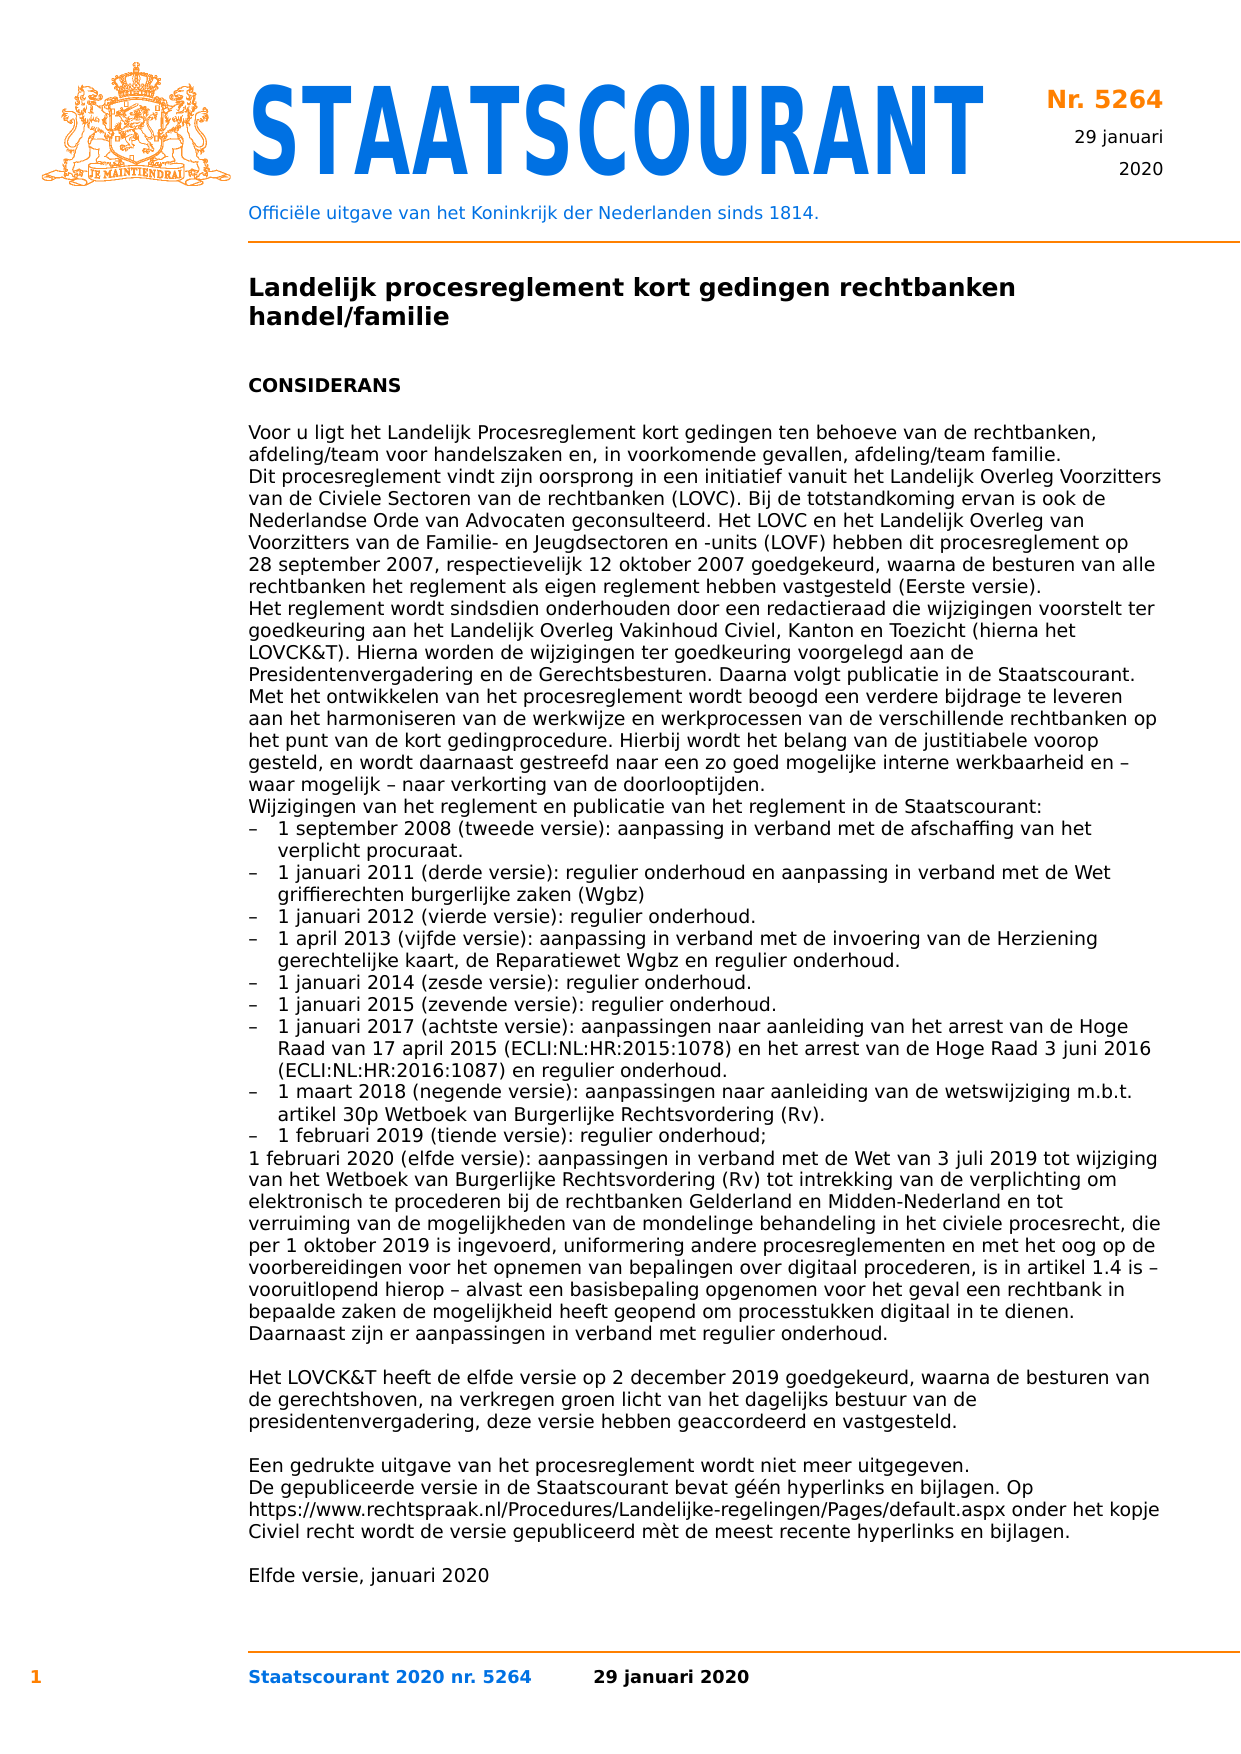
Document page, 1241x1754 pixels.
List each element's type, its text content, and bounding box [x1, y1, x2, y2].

text Een gedrukte uitgave van het procesreglement wordt niet meer uitgegeven. [248, 1455, 1163, 1477]
table_cell Officiële uitgave van het Koninkrijk der Nederlanden sinds 1814. [248, 203, 1240, 241]
text – 1 januari 2012 (vierde versie): regulier onderhoud. [248, 906, 1163, 928]
table_header STAATSCOURANT [248, 62, 998, 203]
text – 1 april 2013 (vijfde versie): aanpassing in verband met de invoering van de Herziening gerechtelijke kaart, de Reparatiewet Wgbz en regulier onderhoud. [248, 928, 1163, 972]
text – 1 januari 2014 (zesde versie): regulier onderhoud. [248, 972, 1163, 993]
table_cell 29 januari [998, 121, 1240, 153]
text Elfde versie, januari 2020 [248, 1565, 1163, 1587]
subtitle CONSIDERANS [248, 375, 1163, 397]
text Voor u ligt het Landelijk Procesreglement kort gedingen ten behoeve van de rechtbanken, afdeling/team voor handelszaken en, in voorkomende gevallen, afdeling/team familie. [248, 422, 1163, 466]
subtitle Landelijk procesreglement kort gedingen rechtbanken handel/familie [248, 273, 1163, 331]
text 1 februari 2020 (elfde versie): aanpassingen in verband met de Wet van 3 juli 2019 tot wijziging van het Wetboek van Burgerlijke Rechtsvordering (Rv) tot intrekking van de verplichting om elektronisch te procederen bij de rechtbanken Gelderland en Midden-Nederland en tot verruiming van de mogelijkheden van de mondelinge behandeling in het civiele procesrecht, die per 1 oktober 2019 is ingevoerd, uniformering andere procesreglementen en met het oog op de voorbereidingen voor het opnemen van bepalingen over digitaal procederen, is in artikel 1.4 is – vooruitlopend hierop – alvast een basisbepaling opgenomen voor het geval een rechtbank in bepaalde zaken de mogelijkheid heeft geopend om processtukken digitaal in te dienen. Daarnaast zijn er aanpassingen in verband met regulier onderhoud. [248, 1147, 1163, 1345]
text Met het ontwikkelen van het procesreglement wordt beoogd een verdere bijdrage te leveren aan het harmoniseren van de werkwijze en werkprocessen van de verschillende rechtbanken op het punt van de kort gedingprocedure. Hierbij wordt het belang van de justitiabele voorop gesteld, en wordt daarnaast gestreefd naar een zo goed mogelijke interne werkbaarheid en – waar mogelijk – naar verkorting van de doorlooptijden. [248, 686, 1163, 796]
text – 1 januari 2015 (zevende versie): regulier onderhoud. [248, 993, 1163, 1016]
text – 1 september 2008 (tweede versie): aanpassing in verband met de afschaffing van het verplicht procuraat. [248, 818, 1163, 862]
table_cell 2020 [998, 153, 1240, 203]
text – 1 februari 2019 (tiende versie): regulier onderhoud; [248, 1125, 1163, 1147]
text – 1 maart 2018 (negende versie): aanpassingen naar aanleiding van de wetswijziging m.b.t. artikel 30p Wetboek van Burgerlijke Rechtsvordering (Rv). [248, 1081, 1163, 1125]
text Het reglement wordt sindsdien onderhouden door een redactieraad die wijzigingen voorstelt ter goedkeuring aan het Landelijk Overleg Vakinhoud Civiel, Kanton en Toezicht (hierna het LOVCK&T). Hierna worden de wijzigingen ter goedkeuring voorgelegd aan de Presidentenvergadering en de Gerechtsbesturen. Daarna volgt publicatie in de Staatscourant. [248, 598, 1163, 686]
table_header Nr. 5264 [998, 62, 1240, 121]
table_header [25, 62, 248, 241]
text – 1 januari 2017 (achtste versie): aanpassingen naar aanleiding van het arrest van de Hoge Raad van 17 april 2015 (ECLI:NL:HR:2015:1078) en het arrest van de Hoge Raad 3 juni 2016 (ECLI:NL:HR:2016:1087) en regulier onderhoud. [248, 1016, 1163, 1081]
text Dit procesreglement vindt zijn oorsprong in een initiatief vanuit het Landelijk Overleg Voorzitters van de Civiele Sectoren van de rechtbanken (LOVC). Bij de totstandkoming ervan is ook de Nederlandse Orde van Advocaten geconsulteerd. Het LOVC en het Landelijk Overleg van Voorzitters van de Familie- en Jeugdsectoren en -units (LOVF) hebben dit procesreglement op 28 september 2007, respectievelijk 12 oktober 2007 goedgekeurd, waarna de besturen van alle rechtbanken het reglement als eigen reglement hebben vastgesteld (Eerste versie). [248, 466, 1163, 598]
text – 1 januari 2011 (derde versie): regulier onderhoud en aanpassing in verband met de Wet griffierechten burgerlijke zaken (Wgbz) [248, 862, 1163, 906]
text Wijzigingen van het reglement en publicatie van het reglement in de Staatscourant: [248, 796, 1163, 818]
picture [41, 62, 231, 186]
text Het LOVCK&T heeft de elfde versie op 2 december 2019 goedgekeurd, waarna de besturen van de gerechtshoven, na verkregen groen licht van het dagelijks bestuur van de presidentenvergadering, deze versie hebben geaccordeerd en vastgesteld. [248, 1367, 1163, 1433]
text De gepubliceerde versie in de Staatscourant bevat géén hyperlinks en bijlagen. Op https://www.rechtspraak.nl/Procedures/Landelijke-regelingen/Pages/default.aspx onder het kopje Civiel recht wordt de versie gepubliceerd mèt de meest recente hyperlinks en bijlagen. [248, 1477, 1163, 1543]
